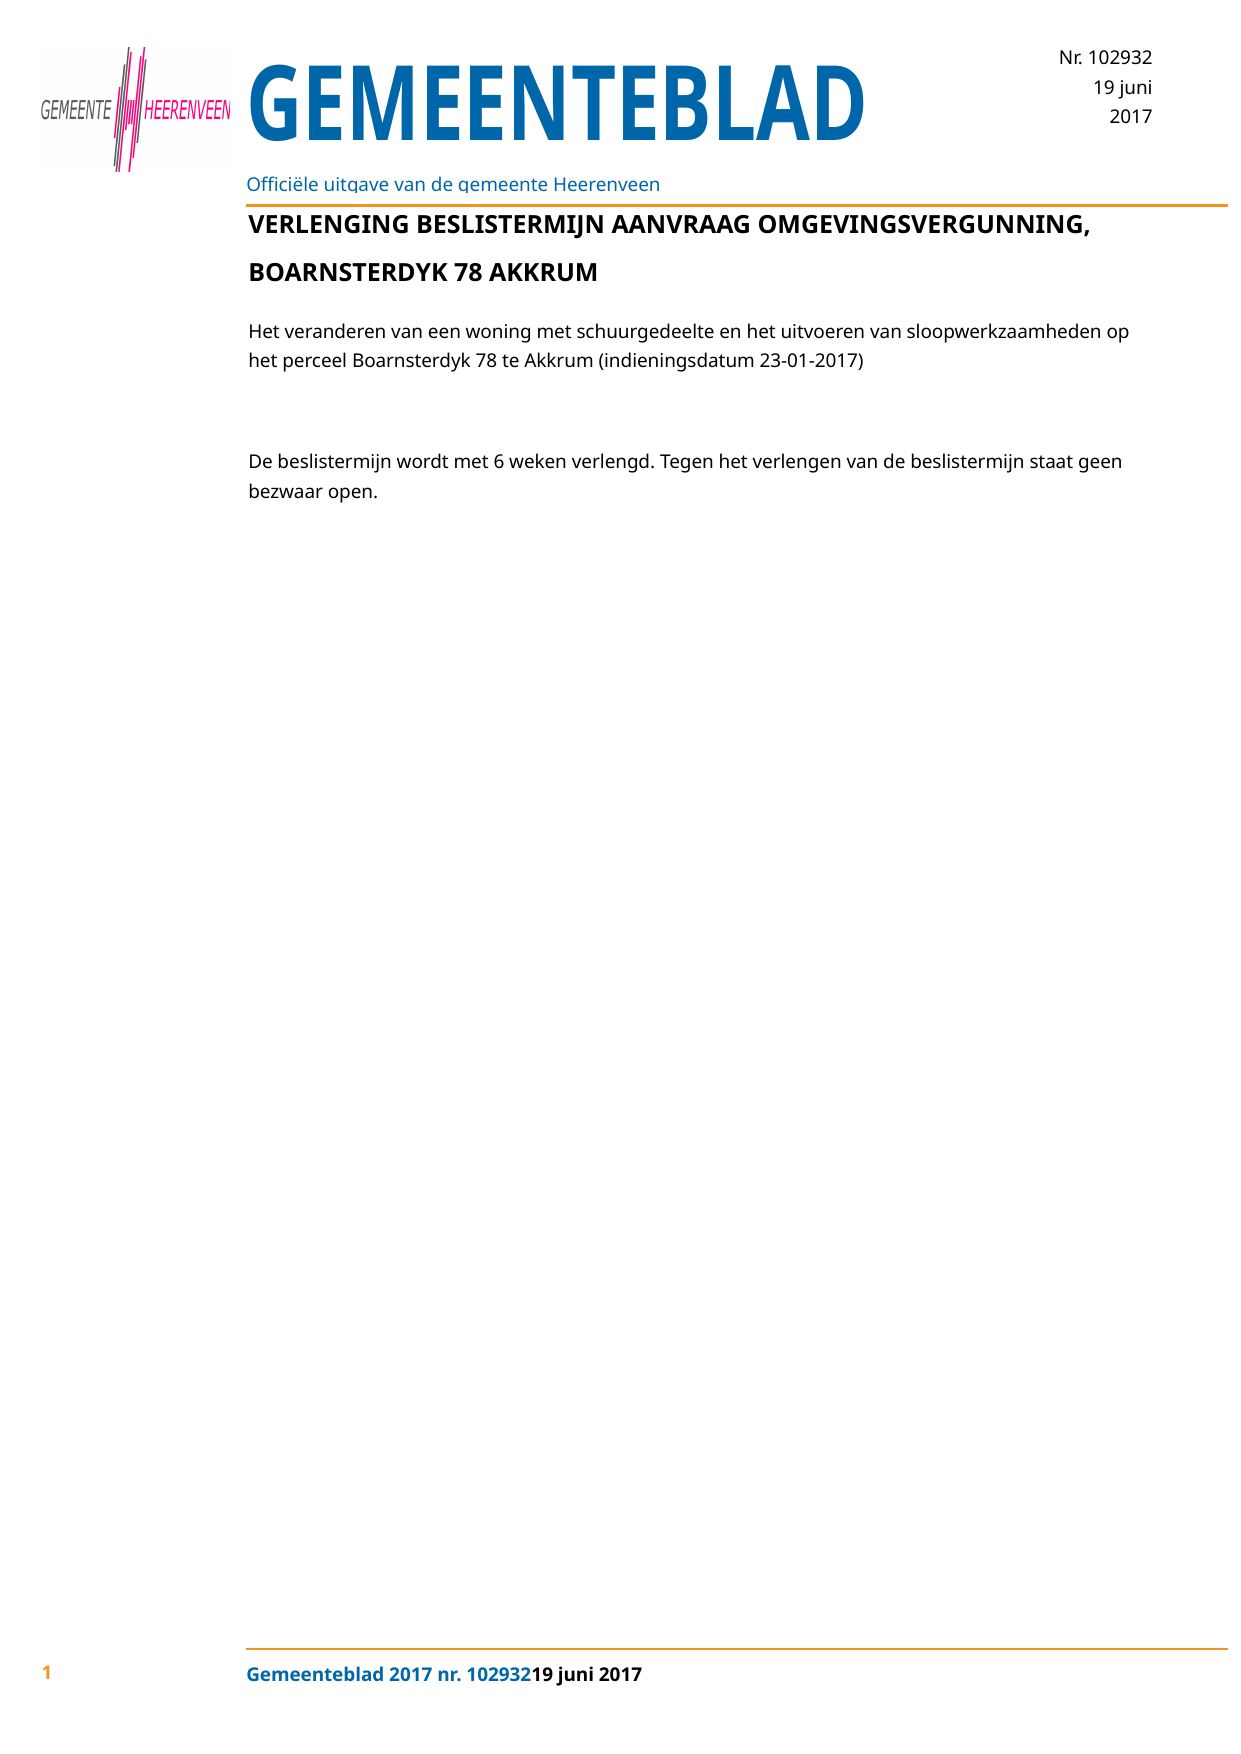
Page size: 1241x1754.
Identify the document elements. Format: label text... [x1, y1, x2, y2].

text De beslistermijn wordt met 6 weken verlengd. Tegen het verlengen van de beslistermijn staat geen bezwaar open. [248, 448, 1152, 504]
text VERLENGING BESLISTERMIJN AANVRAAG OMGEVINGSVERGUNNING, BOARNSTERDYK 78 AKKRUM [248, 207, 1152, 288]
text Het veranderen van een woning met schuurgedeelte en het uitvoeren van sloopwerkzaamheden op het perceel Boarnsterdyk 78 te Akkrum (indieningsdatum 23-01-2017) [248, 318, 1152, 373]
picture [41, 47, 231, 172]
